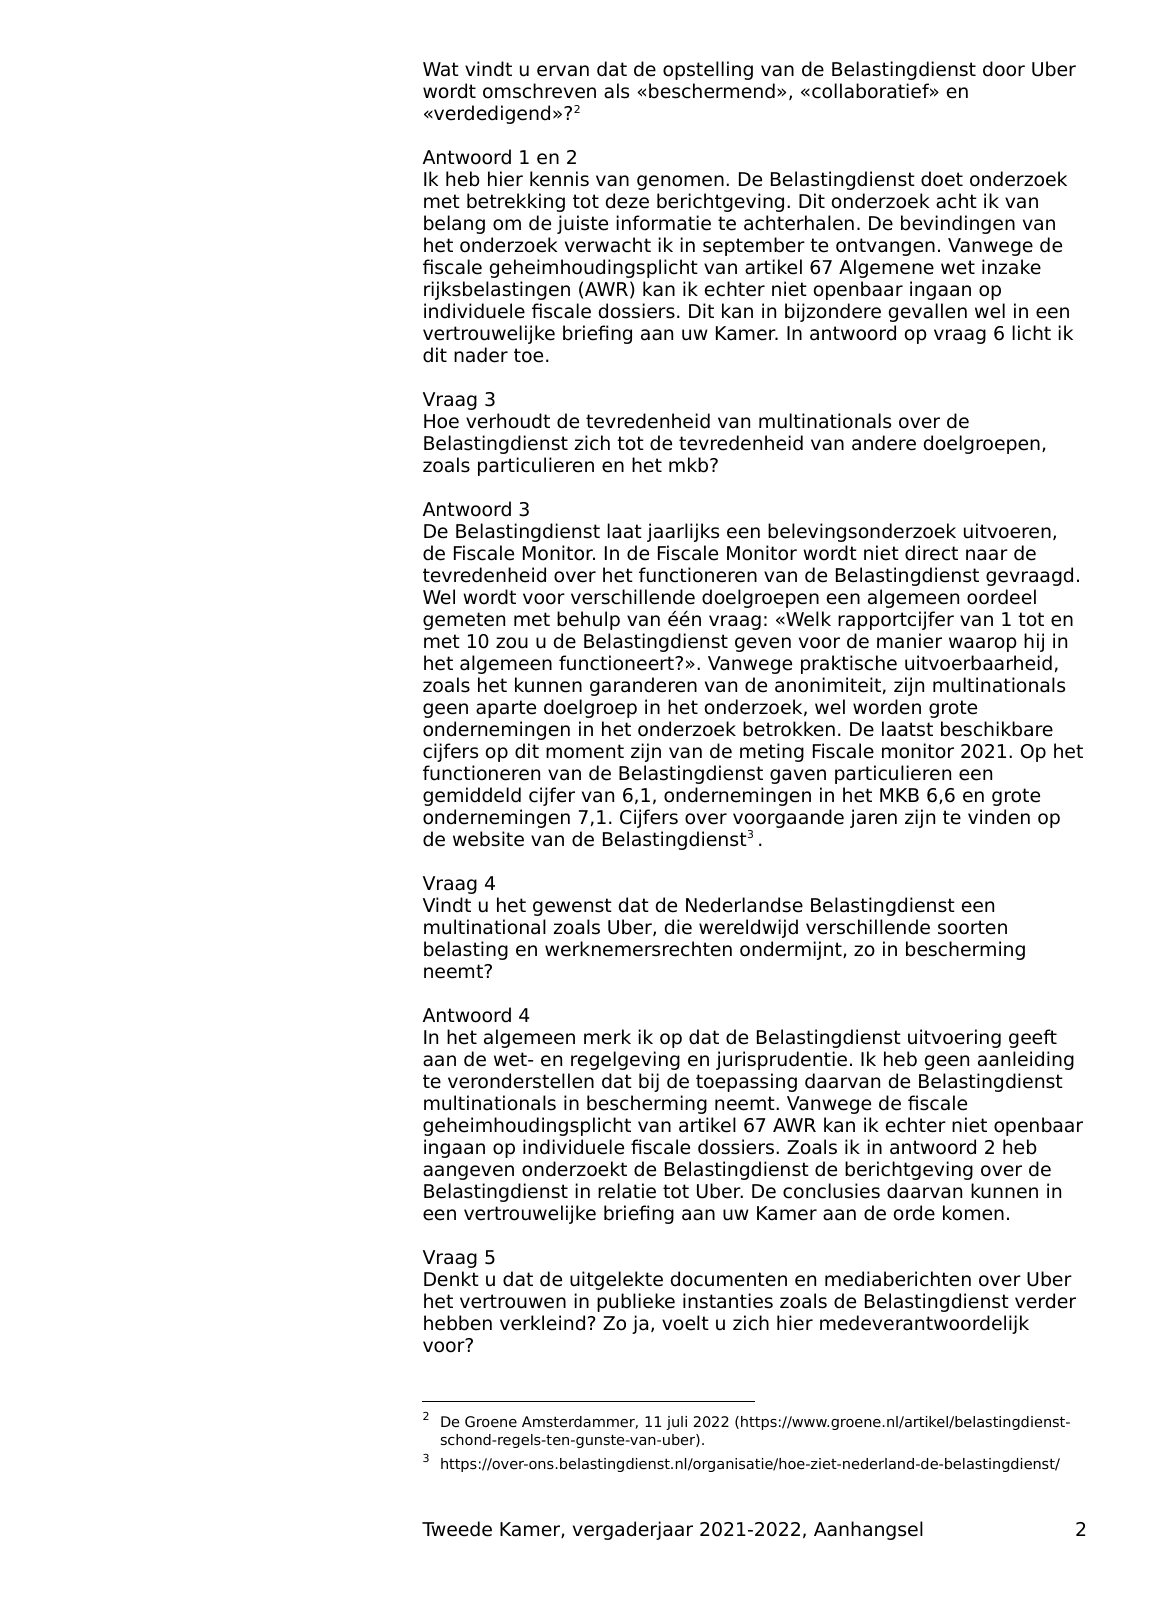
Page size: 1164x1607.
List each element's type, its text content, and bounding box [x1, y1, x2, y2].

text Wat vindt u ervan dat de opstelling van de Belastingdienst door Uber wordt omschreven als «beschermend», «collaboratief» en «verdedigend»? [422, 59, 1087, 125]
text Antwoord 4 [422, 1005, 1087, 1027]
text De Belastingdienst laat jaarlijks een belevingsonderzoek uitvoeren, de Fiscale Monitor. In de Fiscale Monitor wordt niet direct naar de tevredenheid over het functioneren van de Belastingdienst gevraagd. Wel wordt voor verschillende doelgroepen een algemeen oordeel gemeten met behulp van één vraag: «Welk rapportcijfer van 1 tot en met 10 zou u de Belastingdienst geven voor de manier waarop hij in het algemeen functioneert?». Vanwege praktische uitvoerbaarheid, zoals het kunnen garanderen van de anonimiteit, zijn multinationals geen aparte doelgroep in het onderzoek, wel worden grote ondernemingen in het onderzoek betrokken. De laatst beschikbare cijfers op dit moment zijn van de meting Fiscale monitor 2021. Op het functioneren van de Belastingdienst gaven particulieren een gemiddeld cijfer van 6,1, ondernemingen in het MKB 6,6 en grote ondernemingen 7,1. Cijfers over voorgaande jaren zijn te vinden op de website van de Belastingdienst. [422, 521, 1087, 851]
text Antwoord 1 en 2 [422, 147, 1087, 169]
text Ik heb hier kennis van genomen. De Belastingdienst doet onderzoek met betrekking tot deze berichtgeving. Dit onderzoek acht ik van belang om de juiste informatie te achterhalen. De bevindingen van het onderzoek verwacht ik in september te ontvangen. Vanwege de fiscale geheimhoudingsplicht van artikel 67 Algemene wet inzake rijksbelastingen (AWR) kan ik echter niet openbaar ingaan op individuele fiscale dossiers. Dit kan in bijzondere gevallen wel in een vertrouwelijke briefing aan uw Kamer. In antwoord op vraag 6 licht ik dit nader toe. [422, 169, 1087, 367]
text Vraag 4 [422, 873, 1087, 895]
text Vindt u het gewenst dat de Nederlandse Belastingdienst een multinational zoals Uber, die wereldwijd verschillende soorten belasting en werknemersrechten ondermijnt, zo in bescherming neemt? [422, 895, 1087, 983]
text Vraag 5 [422, 1247, 1087, 1269]
text De Groene Amsterdammer, 11 juli 2022 (https://www.groene.nl/artikel/belastingdienst-schond-regels-ten-gunste-van-uber). [422, 1410, 1087, 1449]
text Hoe verhoudt de tevredenheid van multinationals over de Belastingdienst zich tot de tevredenheid van andere doelgroepen, zoals particulieren en het mkb? [422, 411, 1087, 477]
text Vraag 3 [422, 389, 1087, 411]
text In het algemeen merk ik op dat de Belastingdienst uitvoering geeft aan de wet- en regelgeving en jurisprudentie. Ik heb geen aanleiding te veronderstellen dat bij de toepassing daarvan de Belastingdienst multinationals in bescherming neemt. Vanwege de fiscale geheimhoudingsplicht van artikel 67 AWR kan ik echter niet openbaar ingaan op individuele fiscale dossiers. Zoals ik in antwoord 2 heb aangeven onderzoekt de Belastingdienst de berichtgeving over de Belastingdienst in relatie tot Uber. De conclusies daarvan kunnen in een vertrouwelijke briefing aan uw Kamer aan de orde komen. [422, 1027, 1087, 1225]
text Antwoord 3 [422, 499, 1087, 521]
text https://over-ons.belastingdienst.nl/organisatie/hoe-ziet-nederland-de-belastingdienst/ [422, 1452, 1087, 1474]
text Denkt u dat de uitgelekte documenten en mediaberichten over Uber het vertrouwen in publieke instanties zoals de Belastingdienst verder hebben verkleind? Zo ja, voelt u zich hier medeverantwoordelijk voor? [422, 1269, 1087, 1357]
